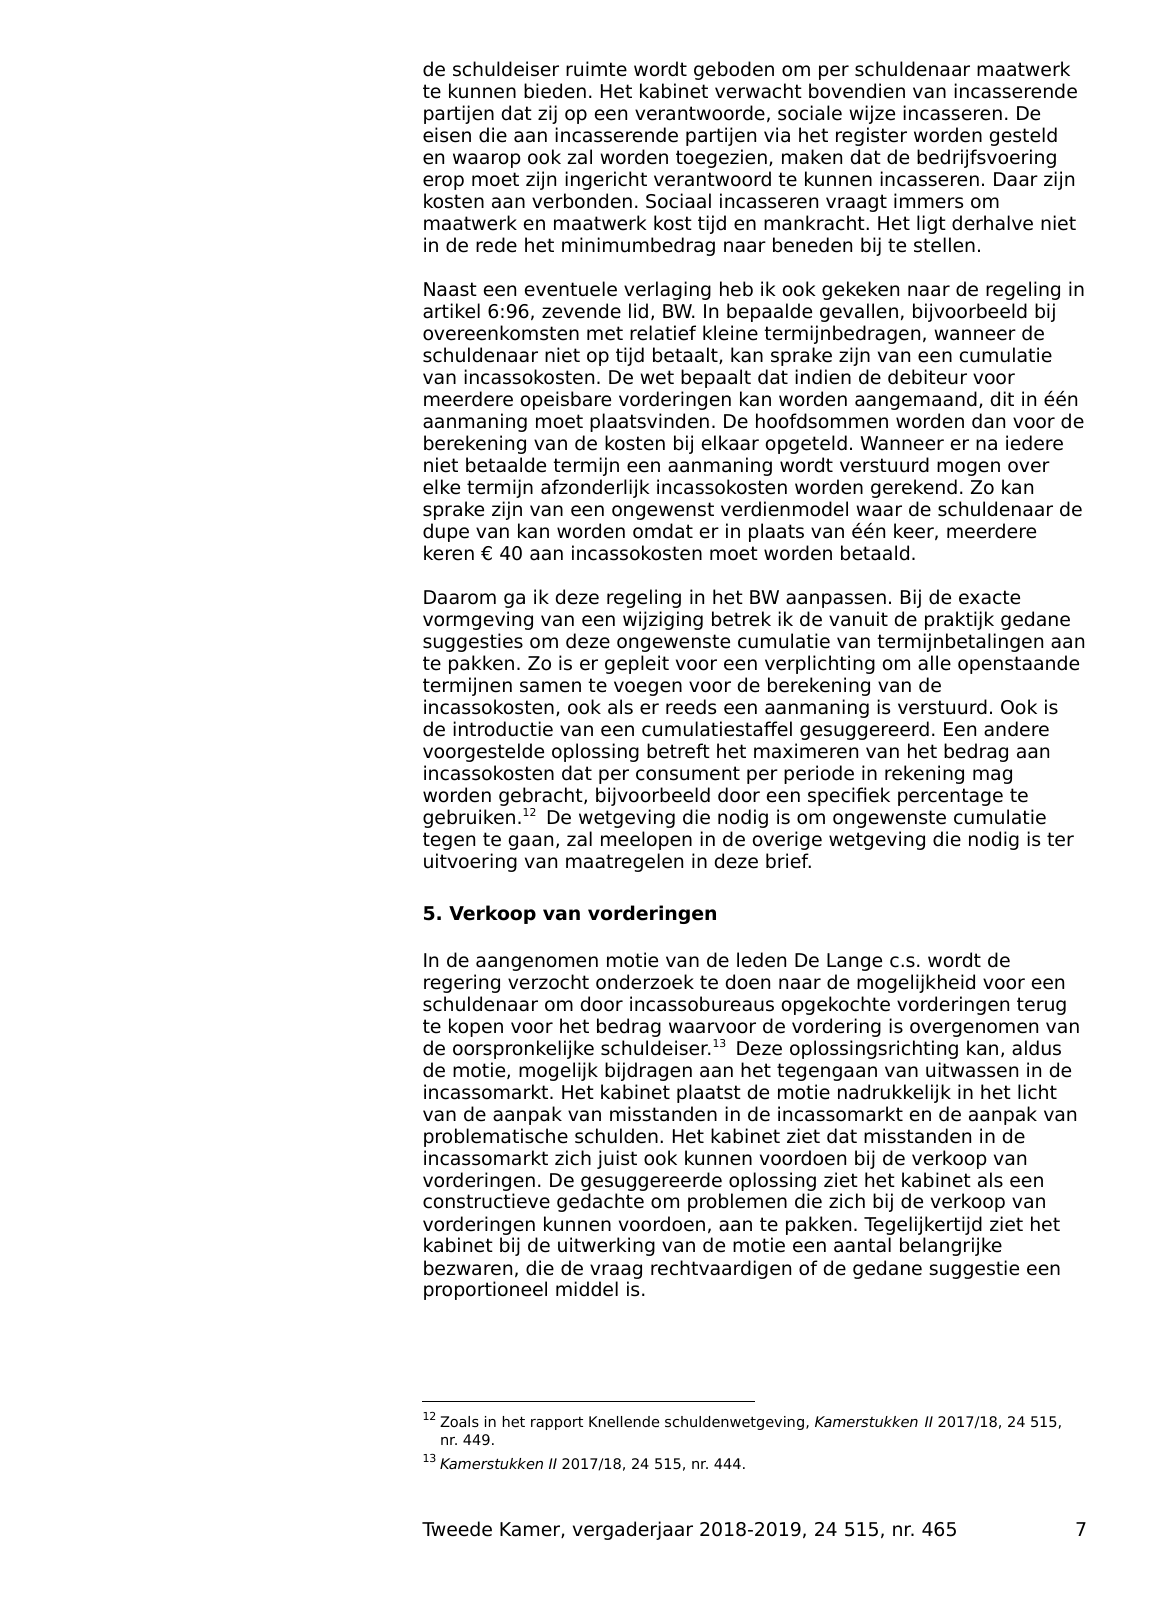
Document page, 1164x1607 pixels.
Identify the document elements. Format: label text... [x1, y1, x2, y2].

text In de aangenomen motie van de leden De Lange c.s. wordt de regering verzocht onderzoek te doen naar de mogelijkheid voor een schuldenaar om door incassobureaus opgekochte vorderingen terug te kopen voor het bedrag waarvoor de vordering is overgenomen van de oorspronkelijke schuldeiser. Deze oplossingsrichting kan, aldus de motie, mogelijk bijdragen aan het tegengaan van uitwassen in de incassomarkt. Het kabinet plaatst de motie nadrukkelijk in het licht van de aanpak van misstanden in de incassomarkt en de aanpak van problematische schulden. Het kabinet ziet dat misstanden in de incassomarkt zich juist ook kunnen voordoen bij de verkoop van vorderingen. De gesuggereerde oplossing ziet het kabinet als een constructieve gedachte om problemen die zich bij de verkoop van vorderingen kunnen voordoen, aan te pakken. Tegelijkertijd ziet het kabinet bij de uitwerking van de motie een aantal belangrijke bezwaren, die de vraag rechtvaardigen of de gedane suggestie een proportioneel middel is. [422, 950, 1087, 1301]
text de schuldeiser ruimte wordt geboden om per schuldenaar maatwerk te kunnen bieden. Het kabinet verwacht bovendien van incasserende partijen dat zij op een verantwoorde, sociale wijze incasseren. De eisen die aan incasserende partijen via het register worden gesteld en waarop ook zal worden toegezien, maken dat de bedrijfsvoering erop moet zijn ingericht verantwoord te kunnen incasseren. Daar zijn kosten aan verbonden. Sociaal incasseren vraagt immers om maatwerk en maatwerk kost tijd en mankracht. Het ligt derhalve niet in de rede het minimumbedrag naar beneden bij te stellen. [422, 59, 1087, 257]
text Daarom ga ik deze regeling in het BW aanpassen. Bij de exacte vormgeving van een wijziging betrek ik de vanuit de praktijk gedane suggesties om deze ongewenste cumulatie van termijnbetalingen aan te pakken. Zo is er gepleit voor een verplichting om alle openstaande termijnen samen te voegen voor de berekening van de incassokosten, ook als er reeds een aanmaning is verstuurd. Ook is de introductie van een cumulatiestaffel gesuggereerd. Een andere voorgestelde oplossing betreft het maximeren van het bedrag aan incassokosten dat per consument per periode in rekening mag worden gebracht, bijvoorbeeld door een specifiek percentage te gebruiken. De wetgeving die nodig is om ongewenste cumulatie tegen te gaan, zal meelopen in de overige wetgeving die nodig is ter uitvoering van maatregelen in deze brief. [422, 587, 1087, 873]
text Kamerstukken II 2017/18, 24 515, nr. 444. [422, 1452, 1087, 1474]
text Zoals in het rapport Knellende schuldenwetgeving, Kamerstukken II 2017/18, 24 515, nr. 449. [422, 1410, 1087, 1449]
subtitle 5. Verkoop van vorderingen [422, 903, 1087, 925]
text Naast een eventuele verlaging heb ik ook gekeken naar de regeling in artikel 6:96, zevende lid, BW. In bepaalde gevallen, bijvoorbeeld bij overeenkomsten met relatief kleine termijnbedragen, wanneer de schuldenaar niet op tijd betaalt, kan sprake zijn van een cumulatie van incassokosten. De wet bepaalt dat indien de debiteur voor meerdere opeisbare vorderingen kan worden aangemaand, dit in één aanmaning moet plaatsvinden. De hoofdsommen worden dan voor de berekening van de kosten bij elkaar opgeteld. Wanneer er na iedere niet betaalde termijn een aanmaning wordt verstuurd mogen over elke termijn afzonderlijk incassokosten worden gerekend. Zo kan sprake zijn van een ongewenst verdienmodel waar de schuldenaar de dupe van kan worden omdat er in plaats van één keer, meerdere keren € 40 aan incassokosten moet worden betaald. [422, 279, 1087, 565]
